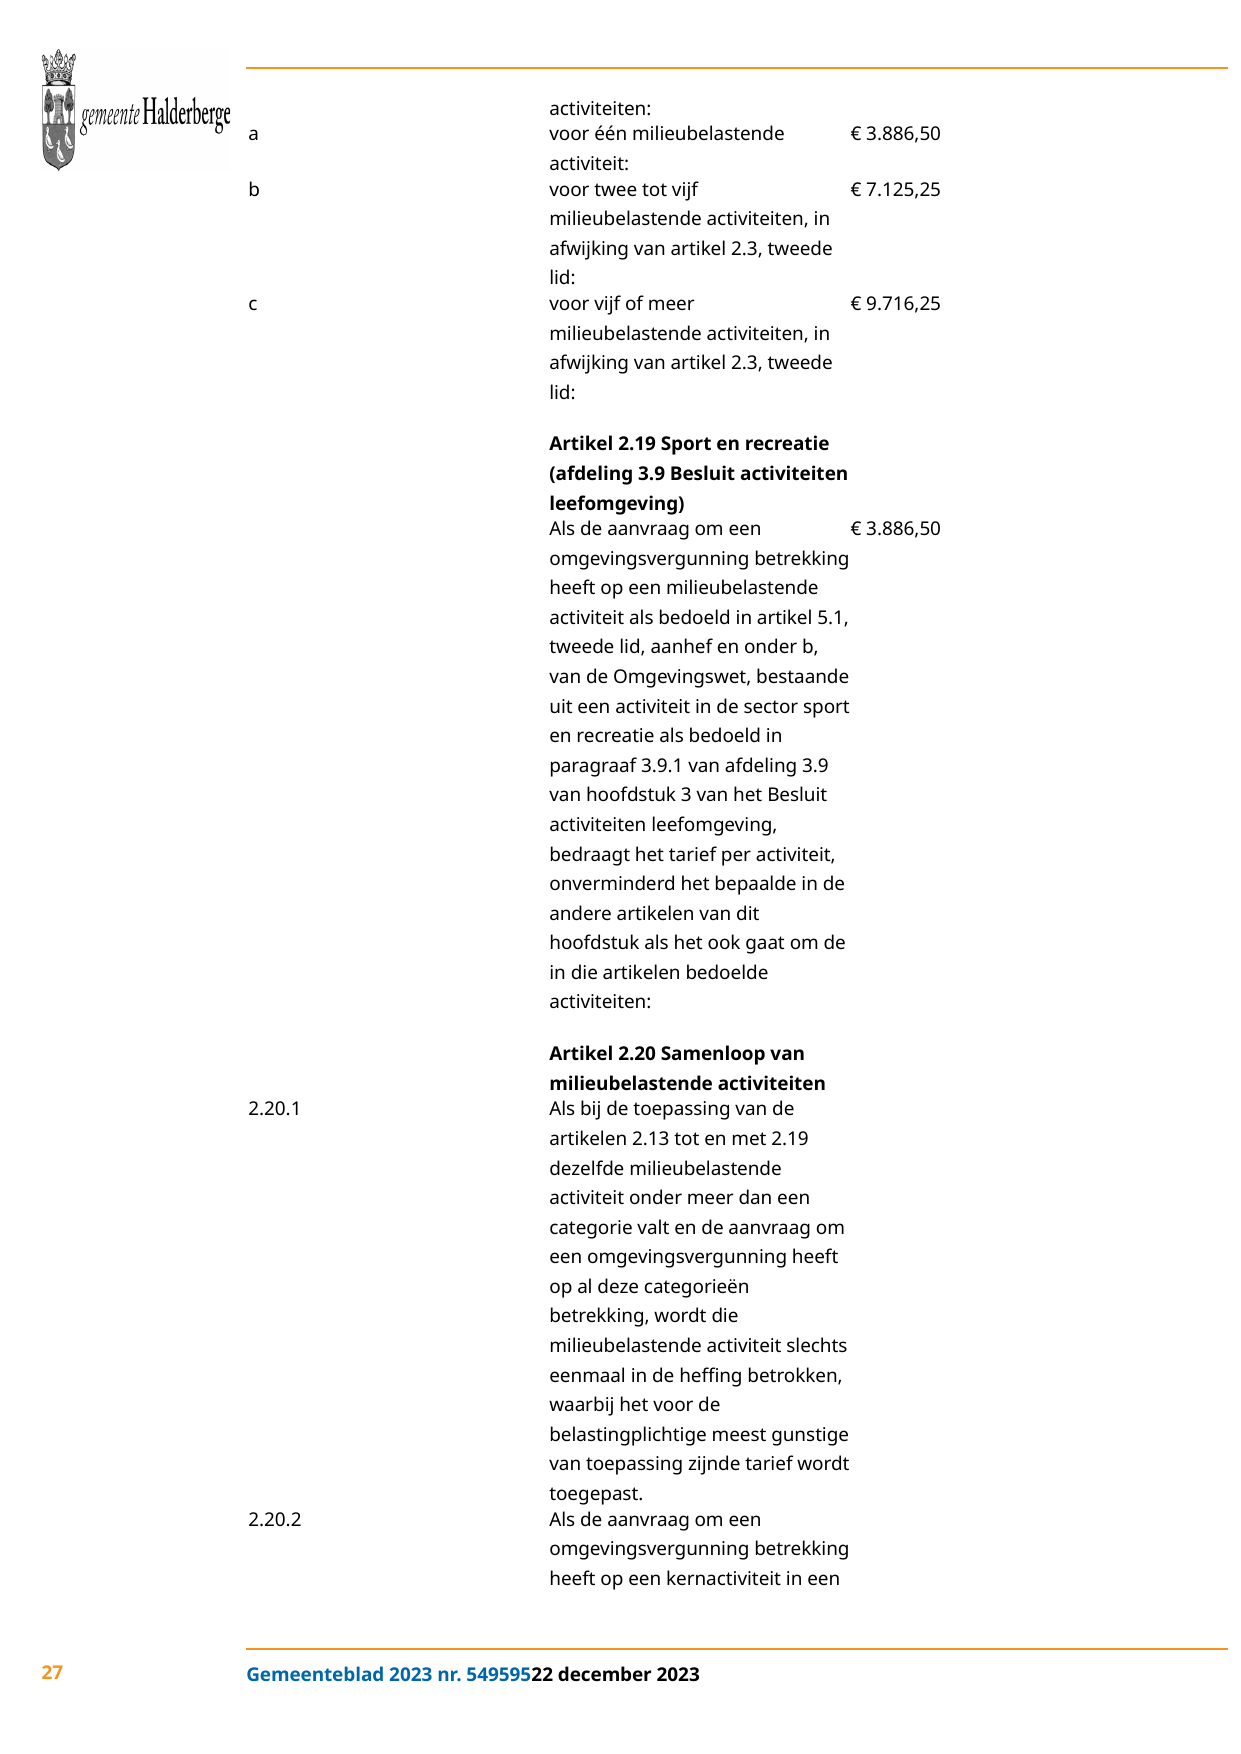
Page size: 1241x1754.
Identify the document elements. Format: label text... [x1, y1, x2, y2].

table_cell Als de aanvraag om een omgevingsvergunning betrekking heeft op een kernactiviteit in een [549, 1506, 850, 1591]
table_cell [549, 1015, 850, 1040]
table_cell voor vijf of meer milieubelastende activiteiten, in afwijking van artikel 2.3, tweede lid: [549, 290, 850, 405]
table_cell [248, 405, 549, 431]
table_cell € 3.886,50 [850, 121, 1152, 176]
table_cell [549, 405, 850, 431]
table_cell [850, 405, 1152, 431]
table_cell [850, 1015, 1152, 1040]
table_cell voor één milieubelastende activiteit: [549, 121, 850, 176]
table_cell [248, 1015, 549, 1040]
table_cell [850, 95, 1152, 121]
table_cell activiteiten: [549, 95, 850, 121]
table_cell [248, 515, 549, 1014]
table_cell [850, 1040, 1152, 1096]
table_cell [248, 1040, 549, 1096]
table_cell Als de aanvraag om een omgevingsvergunning betrekking heeft op een milieubelastende activiteit als bedoeld in artikel 5.1, tweede lid, aanhef en onder b, van de Omgevingswet, bestaande uit een activiteit in de sector sport en recreatie als bedoeld in paragraaf 3.9.1 van afdeling 3.9 van hoofdstuk 3 van het Besluit activiteiten leefomgeving, bedraagt het tarief per activiteit, onverminderd het bepaalde in de andere artikelen van dit hoofdstuk als het ook gaat om de in die artikelen bedoelde activiteiten: [549, 515, 850, 1014]
table_cell Artikel 2.19 Sport en recreatie (afdeling 3.9 Besluit activiteiten leefomgeving) [549, 431, 850, 515]
table_cell [248, 95, 549, 121]
table_cell b [248, 176, 549, 290]
table_cell voor twee tot vijf milieubelastende activiteiten, in afwijking van artikel 2.3, tweede lid: [549, 176, 850, 290]
table_cell Als bij de toepassing van de artikelen 2.13 tot en met 2.19 dezelfde milieubelastende activiteit onder meer dan een categorie valt en de aanvraag om een omgevingsvergunning heeft op al deze categorieën betrekking, wordt die milieubelastende activiteit slechts eenmaal in de heffing betrokken, waarbij het voor de belastingplichtige meest gunstige van toepassing zijnde tarief wordt toegepast. [549, 1096, 850, 1506]
table_cell 2.20.1 [248, 1096, 549, 1506]
table_cell € 7.125,25 [850, 176, 1152, 290]
table_cell 2.20.2 [248, 1506, 549, 1591]
table_cell [850, 431, 1152, 515]
table_cell c [248, 290, 549, 405]
table_cell [850, 1096, 1152, 1506]
table_cell [248, 431, 549, 515]
table_cell [850, 1506, 1152, 1591]
table_cell Artikel 2.20 Samenloop van milieubelastende activiteiten [549, 1040, 850, 1096]
picture [41, 47, 231, 172]
table_cell a [248, 121, 549, 176]
table_cell € 9.716,25 [850, 290, 1152, 405]
table_cell € 3.886,50 [850, 515, 1152, 1014]
